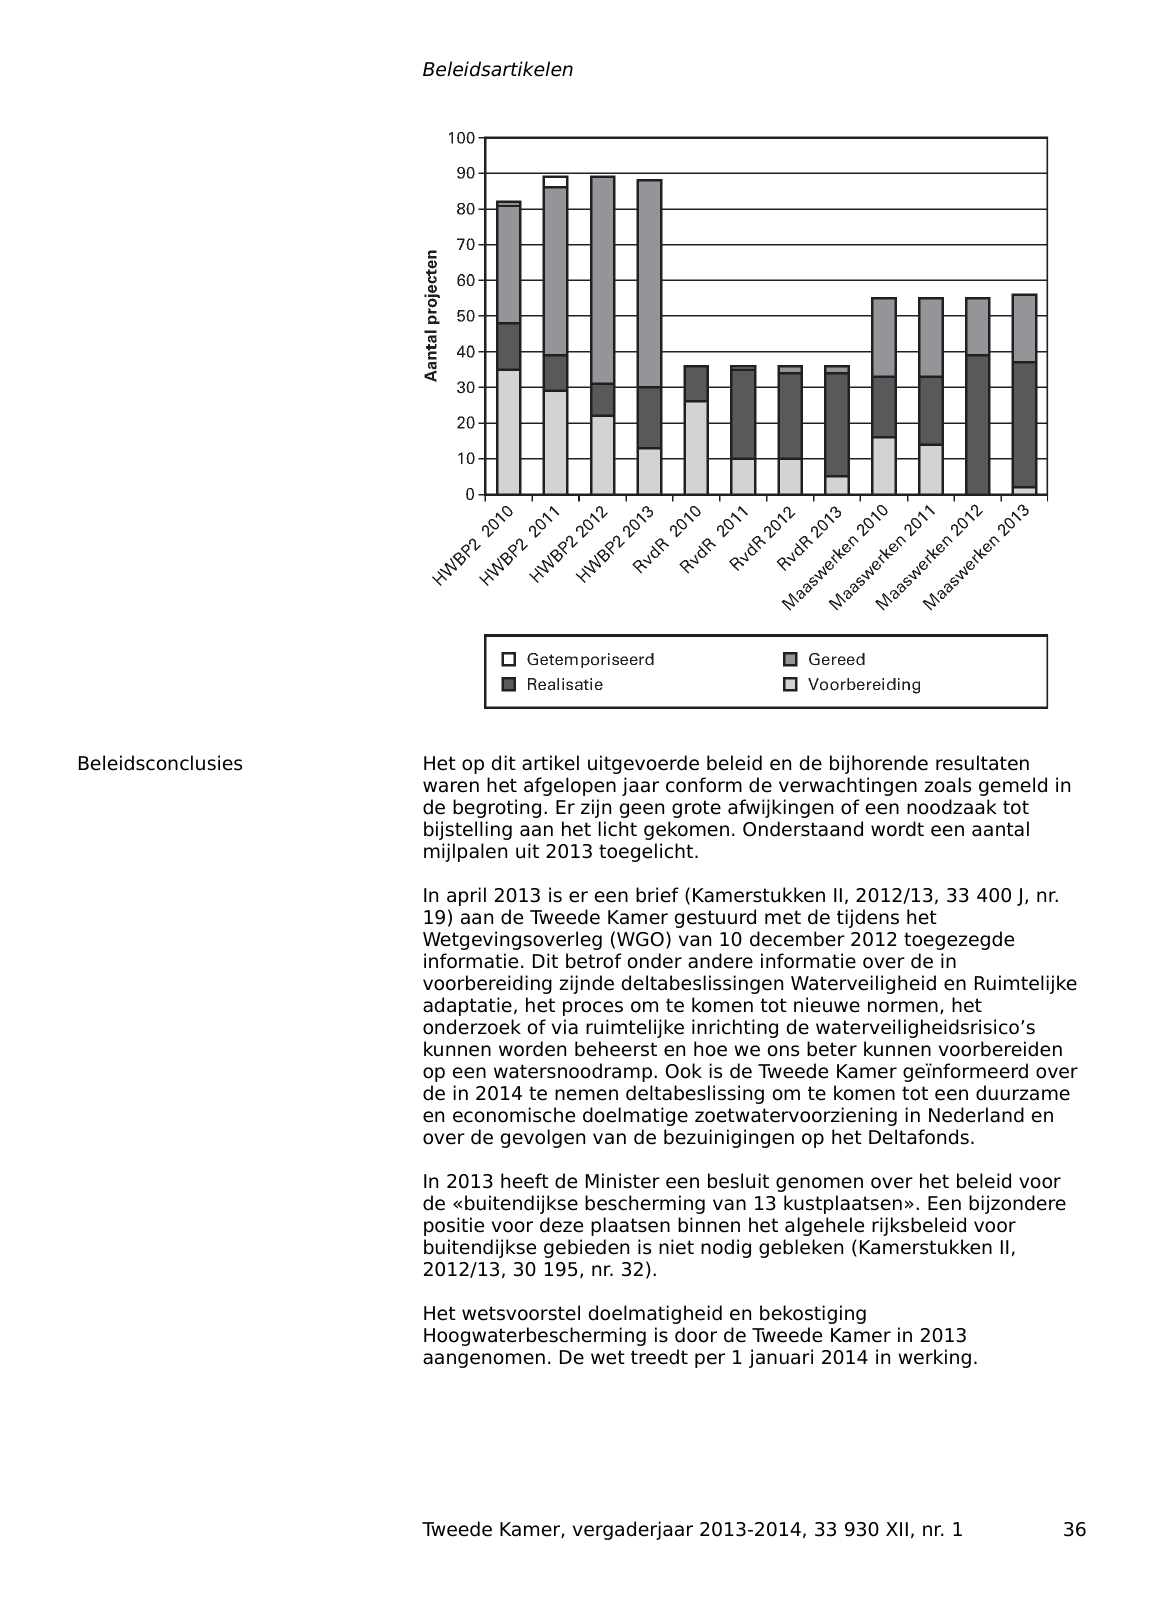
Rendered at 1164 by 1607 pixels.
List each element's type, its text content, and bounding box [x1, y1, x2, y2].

text Het op dit artikel uitgevoerde beleid en de bijhorende resultaten waren het afgelopen jaar conform de verwachtingen zoals gemeld in de begroting. Er zijn geen grote afwijkingen of een noodzaak tot bijstelling aan het licht gekomen. Onderstaand wordt een aantal mijlpalen uit 2013 toegelicht. [422, 753, 1087, 863]
text Beleidsconclusies [77, 753, 399, 775]
picture [422, 130, 1049, 709]
text In april 2013 is er een brief (Kamerstukken II, 2012/13, 33 400 J, nr. 19) aan de Tweede Kamer gestuurd met de tijdens het Wetgevingsoverleg (WGO) van 10 december 2012 toegezegde informatie. Dit betrof onder andere informatie over de in voorbereiding zijnde deltabeslissingen Waterveiligheid en Ruimtelijke adaptatie, het proces om te komen tot nieuwe normen, het onderzoek of via ruimtelijke inrichting de waterveiligheidsrisico’s kunnen worden beheerst en hoe we ons beter kunnen voorbereiden op een watersnoodramp. Ook is de Tweede Kamer geïnformeerd over de in 2014 te nemen deltabeslissing om te komen tot een duurzame en economische doelmatige zoetwatervoorziening in Nederland en over de gevolgen van de bezuinigingen op het Deltafonds. [422, 885, 1087, 1149]
text In 2013 heeft de Minister een besluit genomen over het beleid voor de «buitendijkse bescherming van 13 kustplaatsen». Een bijzondere positie voor deze plaatsen binnen het algehele rijksbeleid voor buitendijkse gebieden is niet nodig gebleken (Kamerstukken II, 2012/13, 30 195, nr. 32). [422, 1171, 1087, 1281]
text Het wetsvoorstel doelmatigheid en bekostiging Hoogwaterbescherming is door de Tweede Kamer in 2013 aangenomen. De wet treedt per 1 januari 2014 in werking. [422, 1303, 1087, 1369]
